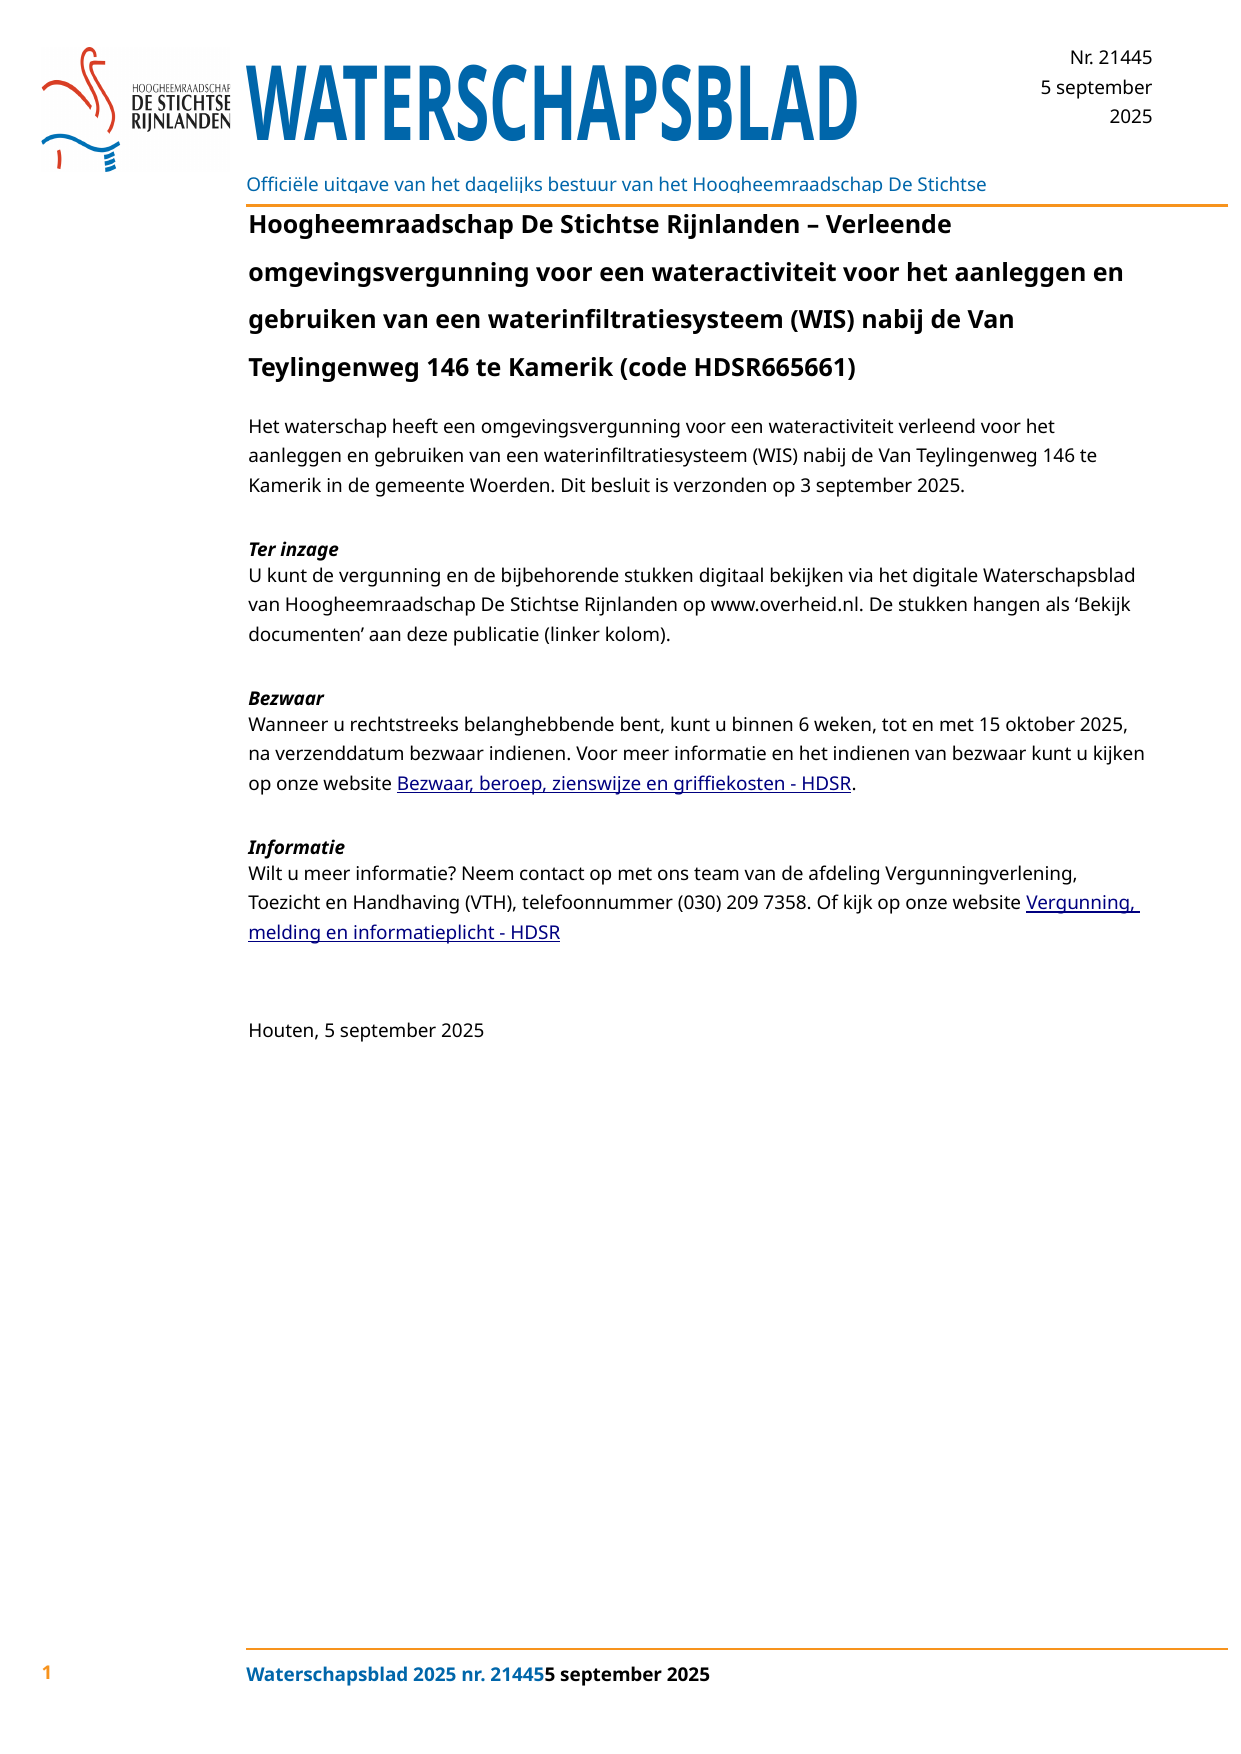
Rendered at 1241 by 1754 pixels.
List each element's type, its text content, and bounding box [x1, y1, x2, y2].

text Houten, 5 september 2025 [248, 1017, 1152, 1043]
text Hoogheemraadschap De Stichtse Rijnlanden – Verleende omgevingsvergunning voor een wateractiviteit voor het aanleggen en gebruiken van een waterinfiltratiesysteem (WIS) nabij de Van Teylingenweg 146 te Kamerik (code HDSR665661) [248, 207, 1152, 384]
text Wanneer u rechtstreeks belanghebbende bent, kunt u binnen 6 weken, tot en met 15 oktober 2025, na verzenddatum bezwaar indienen. Voor meer informatie en het indienen van bezwaar kunt u kijken op onze website Bezwaar, beroep, zienswijze en griffiekosten - HDSR. [248, 711, 1152, 796]
text U kunt de vergunning en de bijbehorende stukken digitaal bekijken via het digitale Waterschapsblad van Hoogheemraadschap De Stichtse Rijnlanden op www.overheid.nl. De stukken hangen als ‘Bekijk documenten’ aan deze publicatie (linker kolom). [248, 562, 1152, 647]
text Ter inzage [248, 536, 1152, 562]
text Het waterschap heeft een omgevingsvergunning voor een wateractiviteit verleend voor het aanleggen en gebruiken van een waterinfiltratiesysteem (WIS) nabij de Van Teylingenweg 146 te Kamerik in de gemeente Woerden. Dit besluit is verzonden op 3 september 2025. [248, 413, 1152, 498]
text Wilt u meer informatie? Neem contact op met ons team van de afdeling Vergunningverlening, Toezicht en Handhaving (VTH), telefoonnummer (030) 209 7358. Of kijk op onze website Vergunning, melding en informatieplicht - HDSR [248, 860, 1152, 944]
text Bezwaar [248, 685, 1152, 711]
text Informatie [248, 834, 1152, 860]
picture [41, 47, 231, 172]
